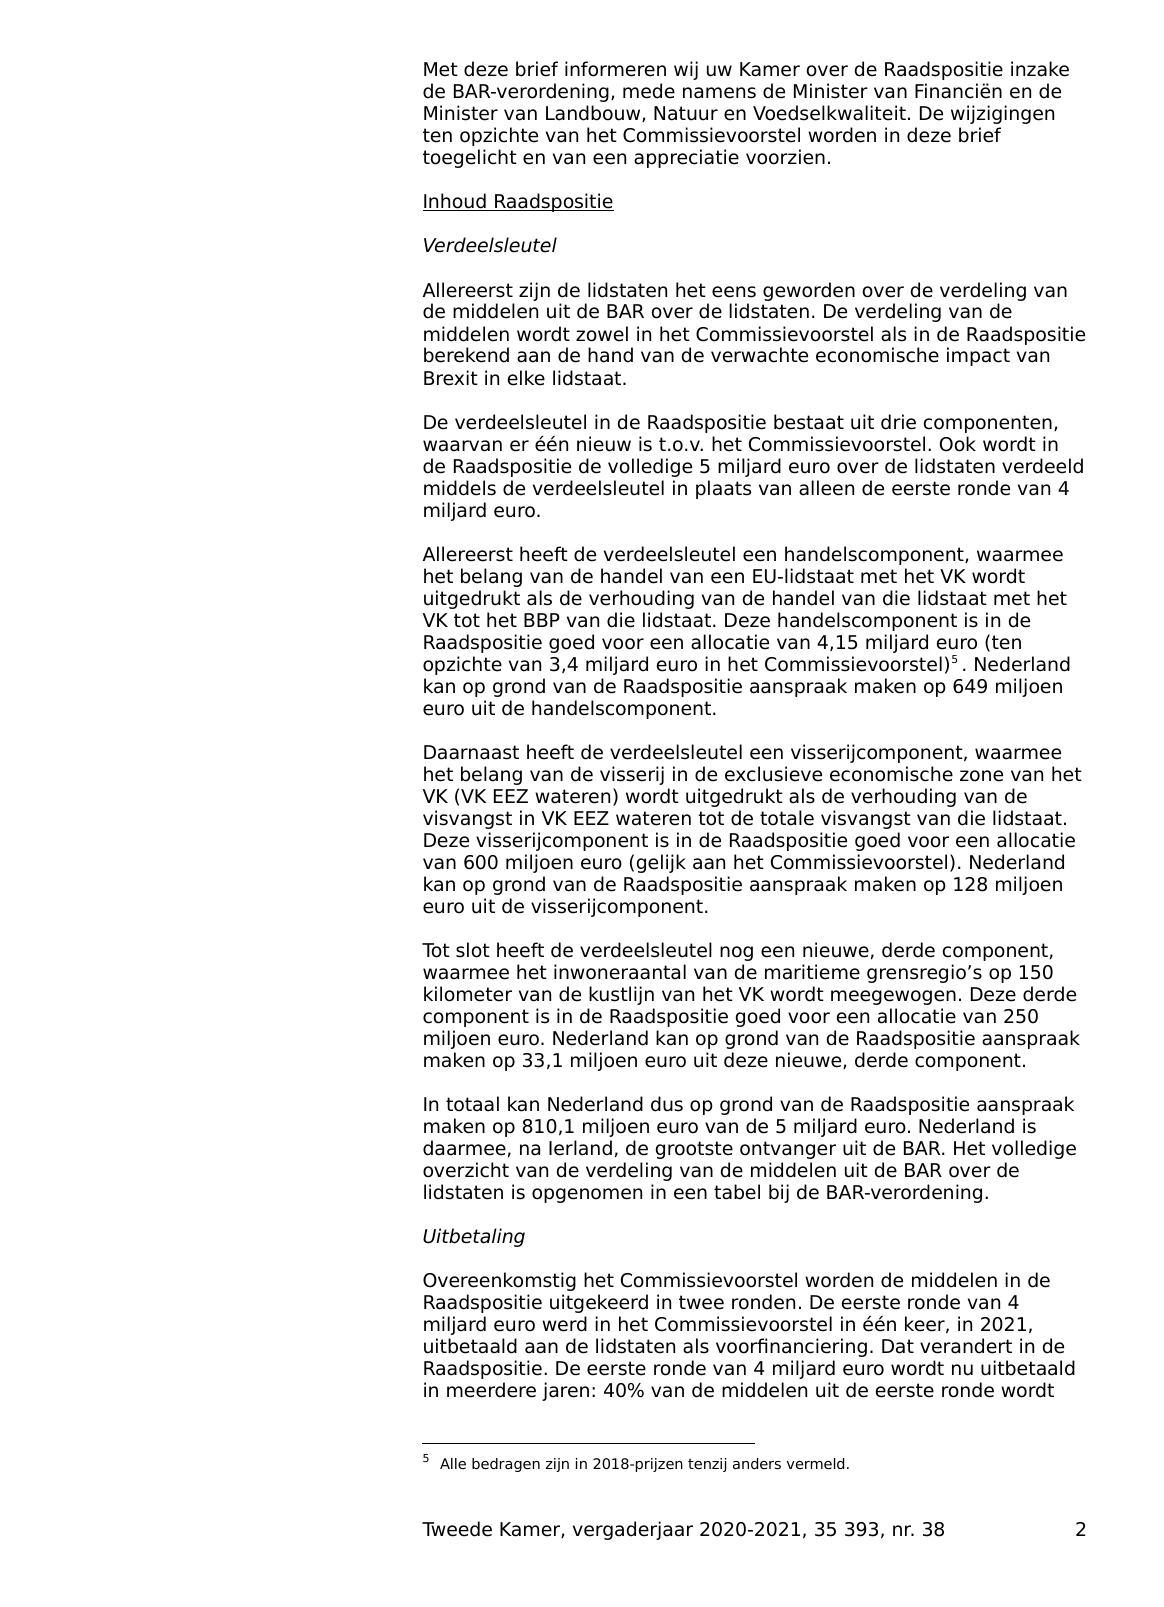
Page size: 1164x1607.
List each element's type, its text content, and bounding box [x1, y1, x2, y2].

text Alle bedragen zijn in 2018-prijzen tenzij anders vermeld. [422, 1452, 1087, 1474]
subtitle Verdeelsleutel [422, 235, 1087, 257]
subtitle Inhoud Raadspositie [422, 191, 1087, 213]
text In totaal kan Nederland dus op grond van de Raadspositie aanspraak maken op 810,1 miljoen euro van de 5 miljard euro. Nederland is daarmee, na Ierland, de grootste ontvanger uit de BAR. Het volledige overzicht van de verdeling van de middelen uit de BAR over de lidstaten is opgenomen in een tabel bij de BAR-verordening. [422, 1094, 1087, 1204]
subtitle Uitbetaling [422, 1226, 1087, 1248]
text Daarnaast heeft de verdeelsleutel een visserijcomponent, waarmee het belang van de visserij in de exclusieve economische zone van het VK (VK EEZ wateren) wordt uitgedrukt als de verhouding van de visvangst in VK EEZ wateren tot de totale visvangst van die lidstaat. Deze visserijcomponent is in de Raadspositie goed voor een allocatie van 600 miljoen euro (gelijk aan het Commissievoorstel). Nederland kan op grond van de Raadspositie aanspraak maken op 128 miljoen euro uit de visserijcomponent. [422, 742, 1087, 917]
text Overeenkomstig het Commissievoorstel worden de middelen in de Raadspositie uitgekeerd in twee ronden. De eerste ronde van 4 miljard euro werd in het Commissievoorstel in één keer, in 2021, uitbetaald aan de lidstaten als voorfinanciering. Dat verandert in de Raadspositie. De eerste ronde van 4 miljard euro wordt nu uitbetaald in meerdere jaren: 40% van de middelen uit de eerste ronde wordt [422, 1270, 1087, 1402]
text Allereerst heeft de verdeelsleutel een handelscomponent, waarmee het belang van de handel van een EU-lidstaat met het VK wordt uitgedrukt als de verhouding van de handel van die lidstaat met het VK tot het BBP van die lidstaat. Deze handelscomponent is in de Raadspositie goed voor een allocatie van 4,15 miljard euro (ten opzichte van 3,4 miljard euro in het Commissievoorstel). Nederland kan op grond van de Raadspositie aanspraak maken op 649 miljoen euro uit de handelscomponent. [422, 544, 1087, 719]
text Met deze brief informeren wij uw Kamer over de Raadspositie inzake de BAR-verordening, mede namens de Minister van Financiën en de Minister van Landbouw, Natuur en Voedselkwaliteit. De wijzigingen ten opzichte van het Commissievoorstel worden in deze brief toegelicht en van een appreciatie voorzien. [422, 59, 1087, 169]
text Allereerst zijn de lidstaten het eens geworden over de verdeling van de middelen uit de BAR over de lidstaten. De verdeling van de middelen wordt zowel in het Commissievoorstel als in de Raadspositie berekend aan de hand van de verwachte economische impact van Brexit in elke lidstaat. [422, 279, 1087, 389]
text Tot slot heeft de verdeelsleutel nog een nieuwe, derde component, waarmee het inwoneraantal van de maritieme grensregio’s op 150 kilometer van de kustlijn van het VK wordt meegewogen. Deze derde component is in de Raadspositie goed voor een allocatie van 250 miljoen euro. Nederland kan op grond van de Raadspositie aanspraak maken op 33,1 miljoen euro uit deze nieuwe, derde component. [422, 940, 1087, 1072]
text De verdeelsleutel in de Raadspositie bestaat uit drie componenten, waarvan er één nieuw is t.o.v. het Commissievoorstel. Ook wordt in de Raadspositie de volledige 5 miljard euro over de lidstaten verdeeld middels de verdeelsleutel in plaats van alleen de eerste ronde van 4 miljard euro. [422, 412, 1087, 521]
